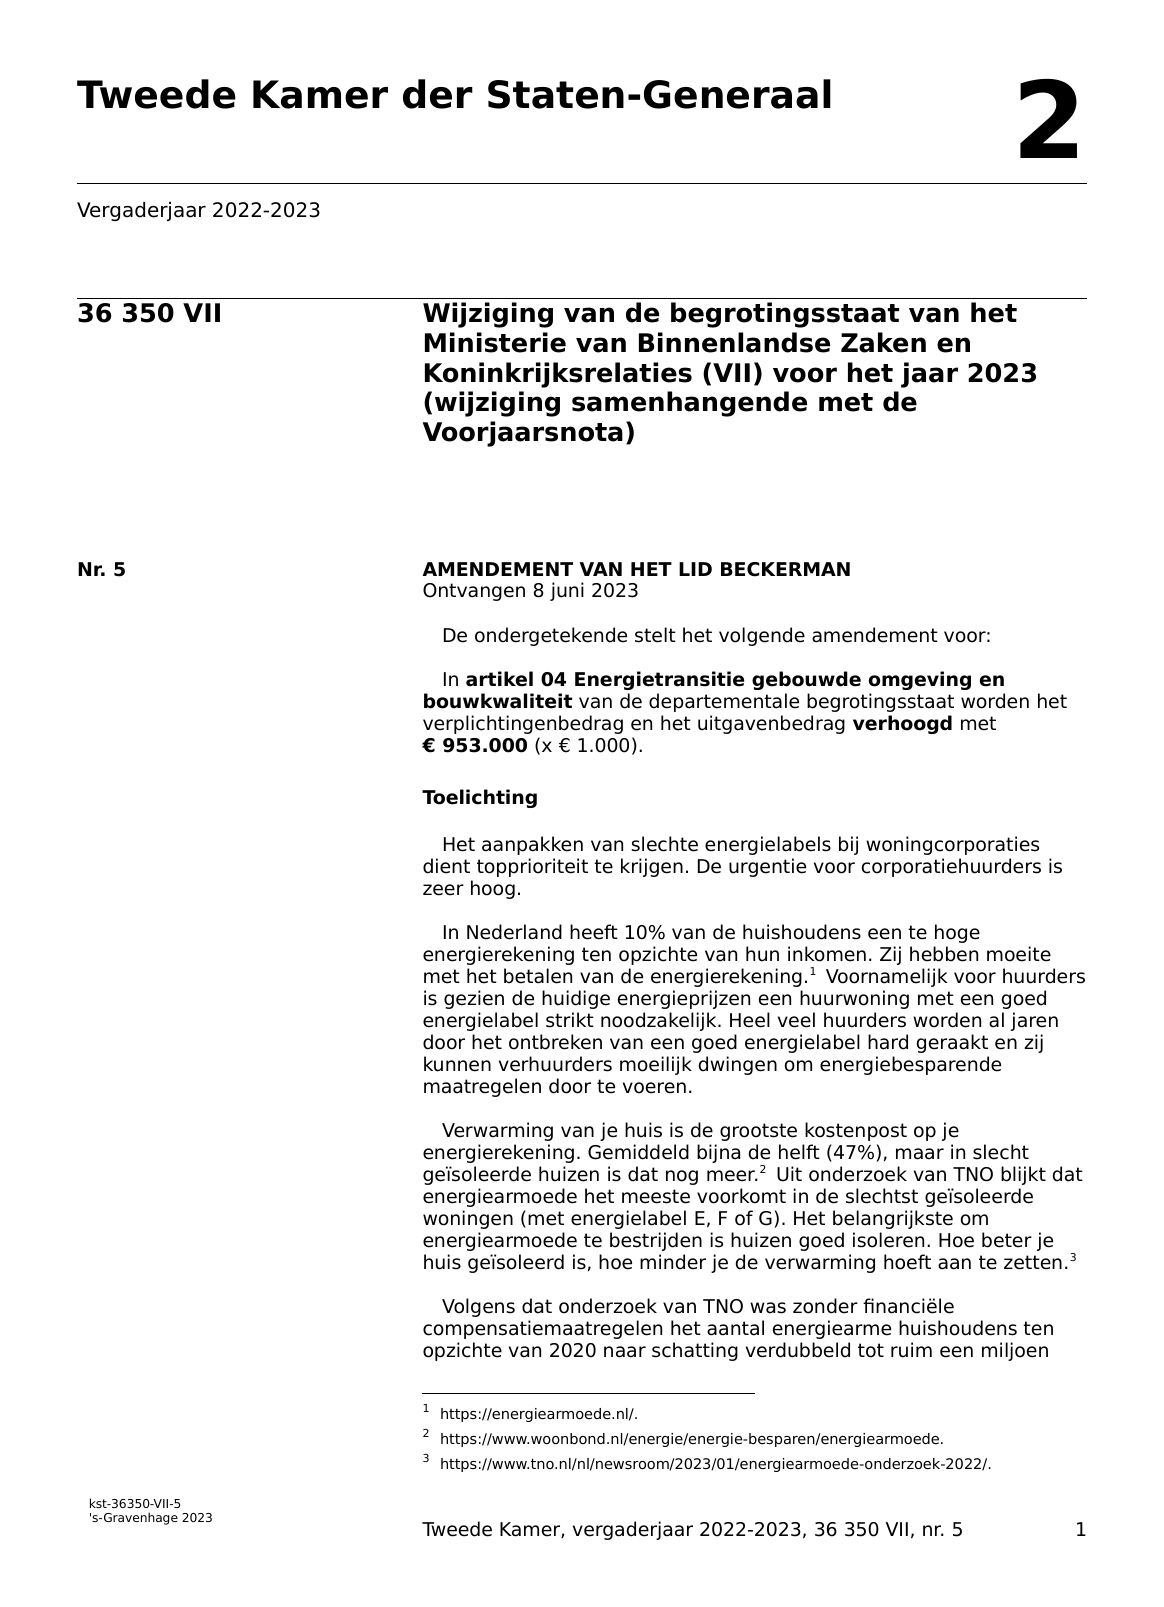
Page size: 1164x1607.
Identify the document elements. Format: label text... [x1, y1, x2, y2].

text Ontvangen 8 juni 2023 [422, 580, 1087, 602]
text Verwarming van je huis is de grootste kostenpost op je energierekening. Gemiddeld bijna de helft (47%), maar in slecht geïsoleerde huizen is dat nog meer. Uit onderzoek van TNO blijkt dat energiearmoede het meeste voorkomt in de slechtst geïsoleerde woningen (met energielabel E, F of G). Het belangrijkste om energiearmoede te bestrijden is huizen goed isoleren. Hoe beter je huis geïsoleerd is, hoe minder je de verwarming hoeft aan te zetten. [422, 1120, 1087, 1274]
text In Nederland heeft 10% van de huishoudens een te hoge energierekening ten opzichte van hun inkomen. Zij hebben moeite met het betalen van de energierekening. Voornamelijk voor huurders is gezien de huidige energieprijzen een huurwoning met een goed energielabel strikt noodzakelijk. Heel veel huurders worden al jaren door het ontbreken van een goed energielabel hard geraakt en zij kunnen verhuurders moeilijk dwingen om energiebesparende maatregelen door te voeren. [422, 922, 1087, 1098]
text Het aanpakken van slechte energielabels bij woningcorporaties dient topprioriteit te krijgen. De urgentie voor corporatiehuurders is zeer hoog. [422, 834, 1087, 899]
subtitle Toelichting [422, 787, 1087, 809]
subtitle 36 350 VII Wijziging van de begrotingsstaat van het Ministerie van Binnenlandse Zaken en Koninkrijksrelaties (VII) voor het jaar 2023 (wijziging samenhangende met de Voorjaarsnota) [77, 299, 1087, 447]
text kst-36350-VII-5 [88, 1497, 323, 1511]
table_header 2 [886, 59, 1087, 183]
text https://www.woonbond.nl/energie/energie-besparen/energiearmoede. [422, 1427, 1087, 1449]
subtitle Nr. 5 AMENDEMENT VAN HET LID BECKERMAN [77, 558, 1087, 580]
text In artikel 04 Energietransitie gebouwde omgeving en bouwkwaliteit van de departementale begrotingsstaat worden het verplichtingenbedrag en het uitgavenbedrag verhoogd met € 953.000 (x € 1.000). [422, 669, 1087, 757]
text https://www.tno.nl/nl/newsroom/2023/01/energiearmoede-onderzoek-2022/. [422, 1452, 1087, 1474]
text 's-Gravenhage 2023 [88, 1511, 323, 1525]
text Volgens dat onderzoek van TNO was zonder financiële compensatiemaatregelen het aantal energiearme huishoudens ten opzichte van 2020 naar schatting verdubbeld tot ruim een miljoen [422, 1296, 1087, 1362]
text https://energiearmoede.nl/. [422, 1402, 1087, 1424]
table_header Tweede Kamer der Staten-Generaal [77, 59, 886, 183]
text De ondergetekende stelt het volgende amendement voor: [422, 624, 1087, 647]
table_cell Vergaderjaar 2022-2023 [77, 184, 1087, 298]
